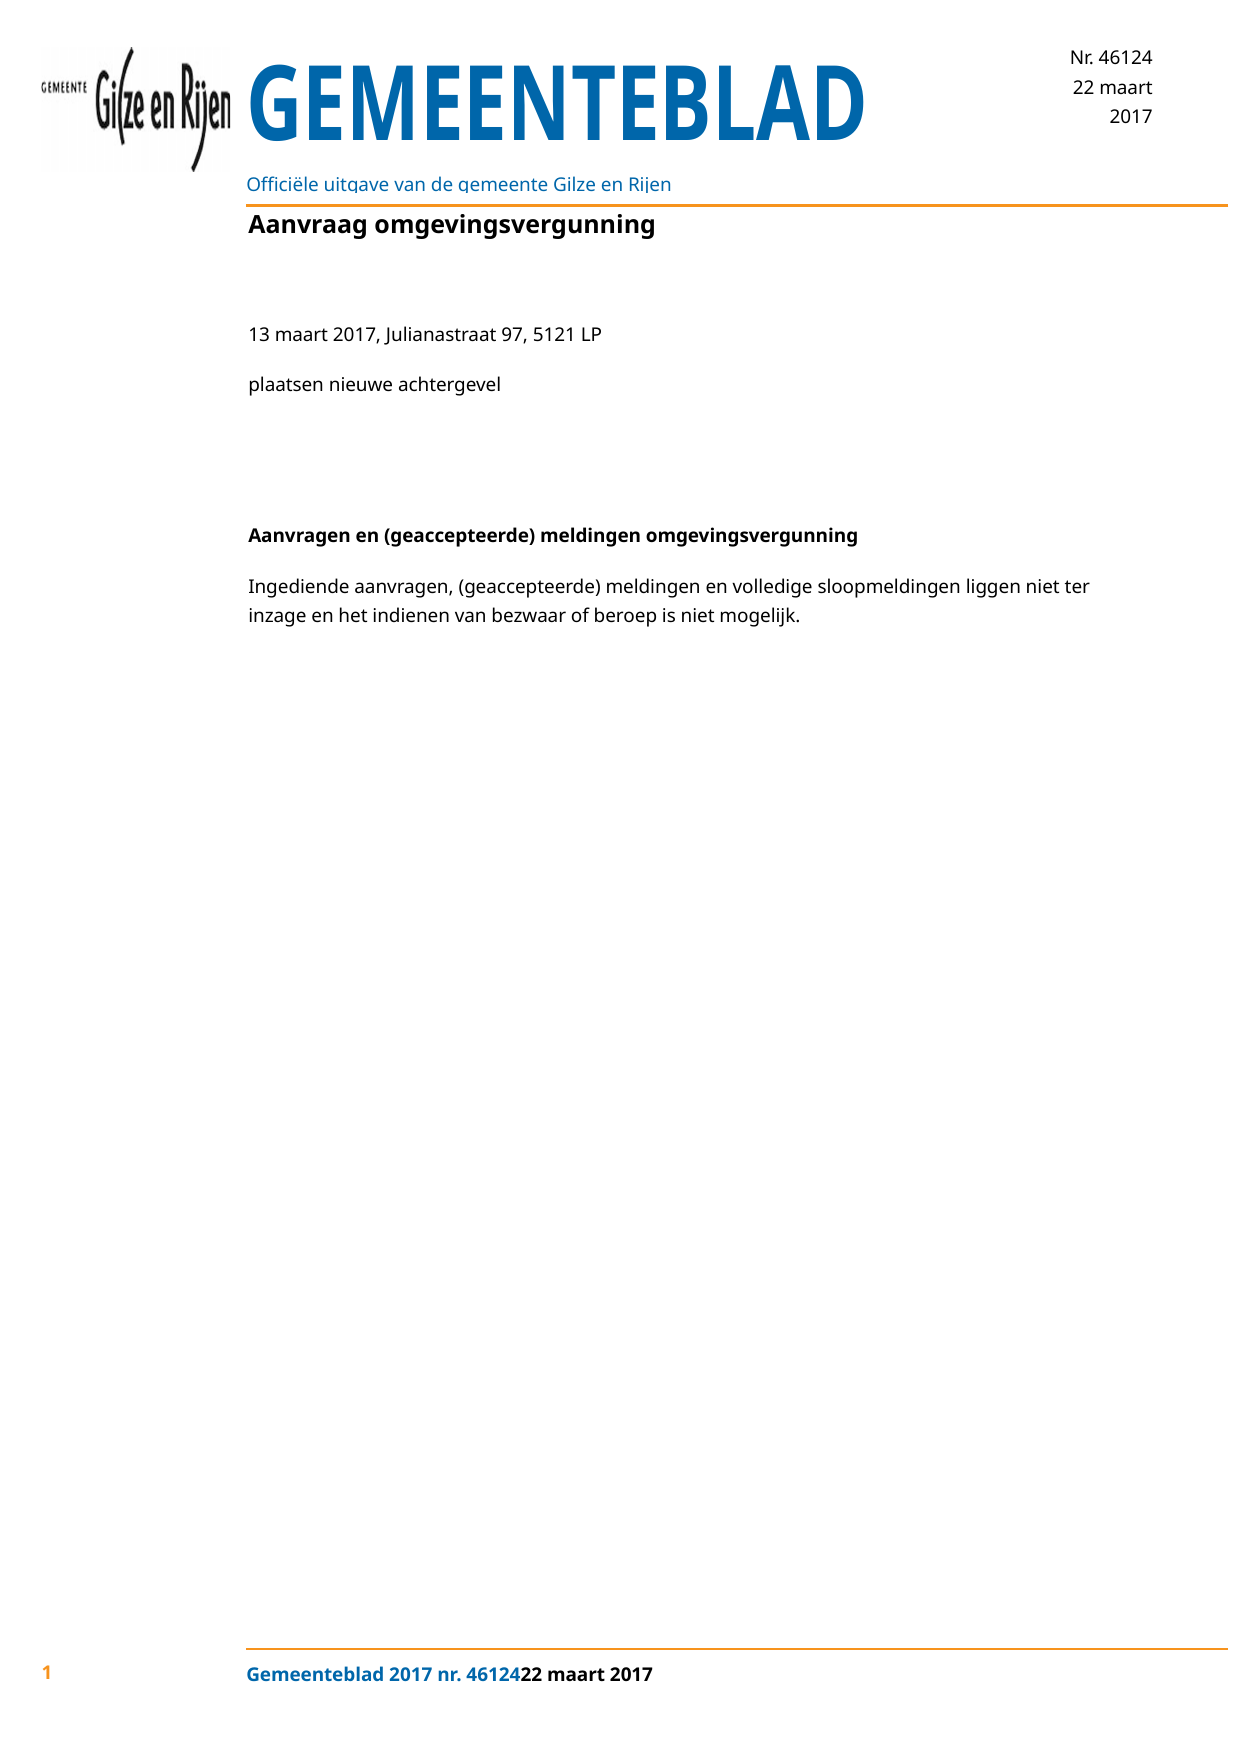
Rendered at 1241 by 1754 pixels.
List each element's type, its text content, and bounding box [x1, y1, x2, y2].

text Aanvraag omgevingsvergunning [248, 207, 1152, 241]
picture [41, 47, 231, 172]
text Aanvragen en (geaccepteerde) meldingen omgevingsvergunning [248, 522, 1152, 548]
text Ingediende aanvragen, (geaccepteerde) meldingen en volledige sloopmeldingen liggen niet ter inzage en het indienen van bezwaar of beroep is niet mogelijk. [248, 573, 1152, 628]
text plaatsen nieuwe achtergevel [248, 371, 1152, 397]
text 13 maart 2017, Julianastraat 97, 5121 LP [248, 321, 1152, 346]
